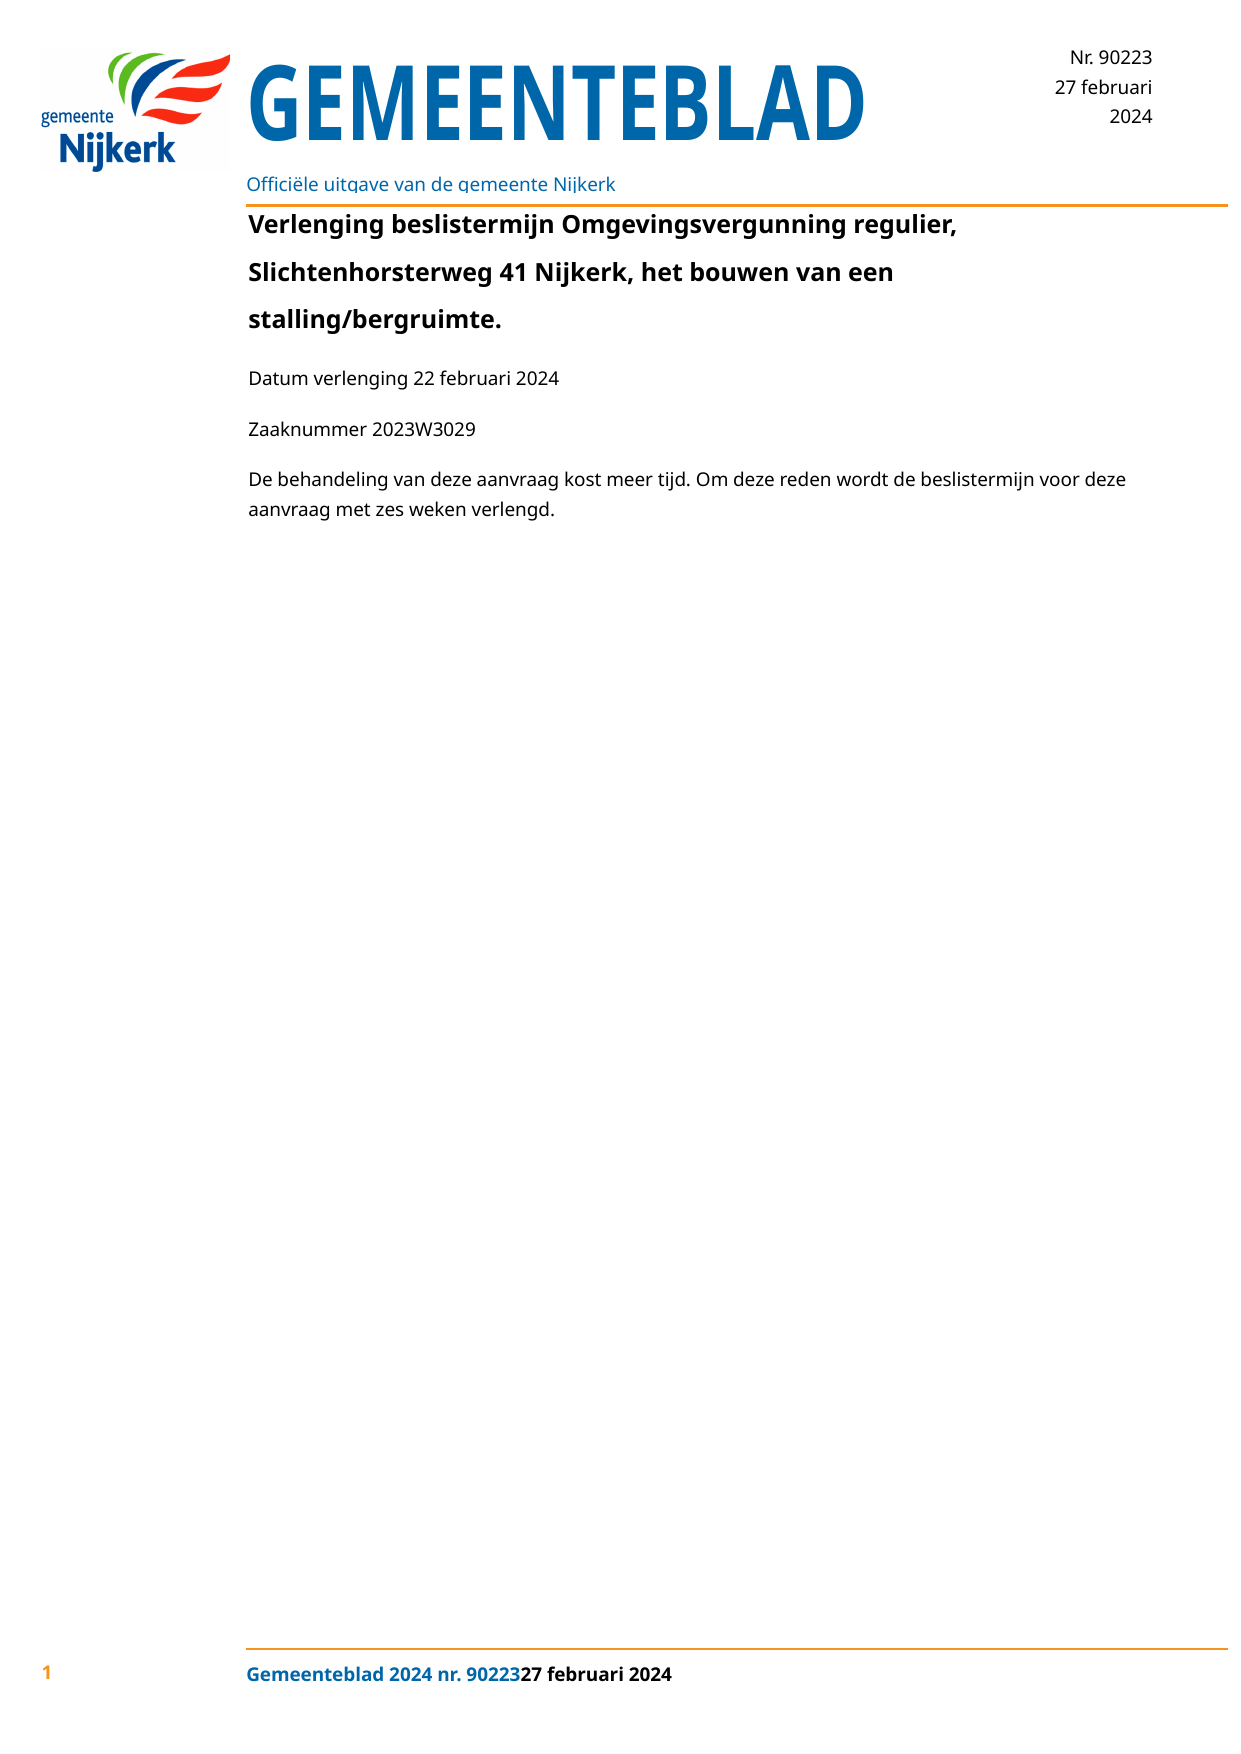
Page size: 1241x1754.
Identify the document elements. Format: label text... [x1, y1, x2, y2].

text De behandeling van deze aanvraag kost meer tijd. Om deze reden wordt de beslistermijn voor deze aanvraag met zes weken verlengd. [248, 466, 1152, 522]
text Datum verlenging 22 februari 2024 [248, 366, 1152, 391]
text Verlenging beslistermijn Omgevingsvergunning regulier, Slichtenhorsterweg 41 Nijkerk, het bouwen van een stalling/bergruimte. [248, 207, 1152, 336]
text Zaaknummer 2023W3029 [248, 416, 1152, 442]
picture [41, 47, 231, 172]
